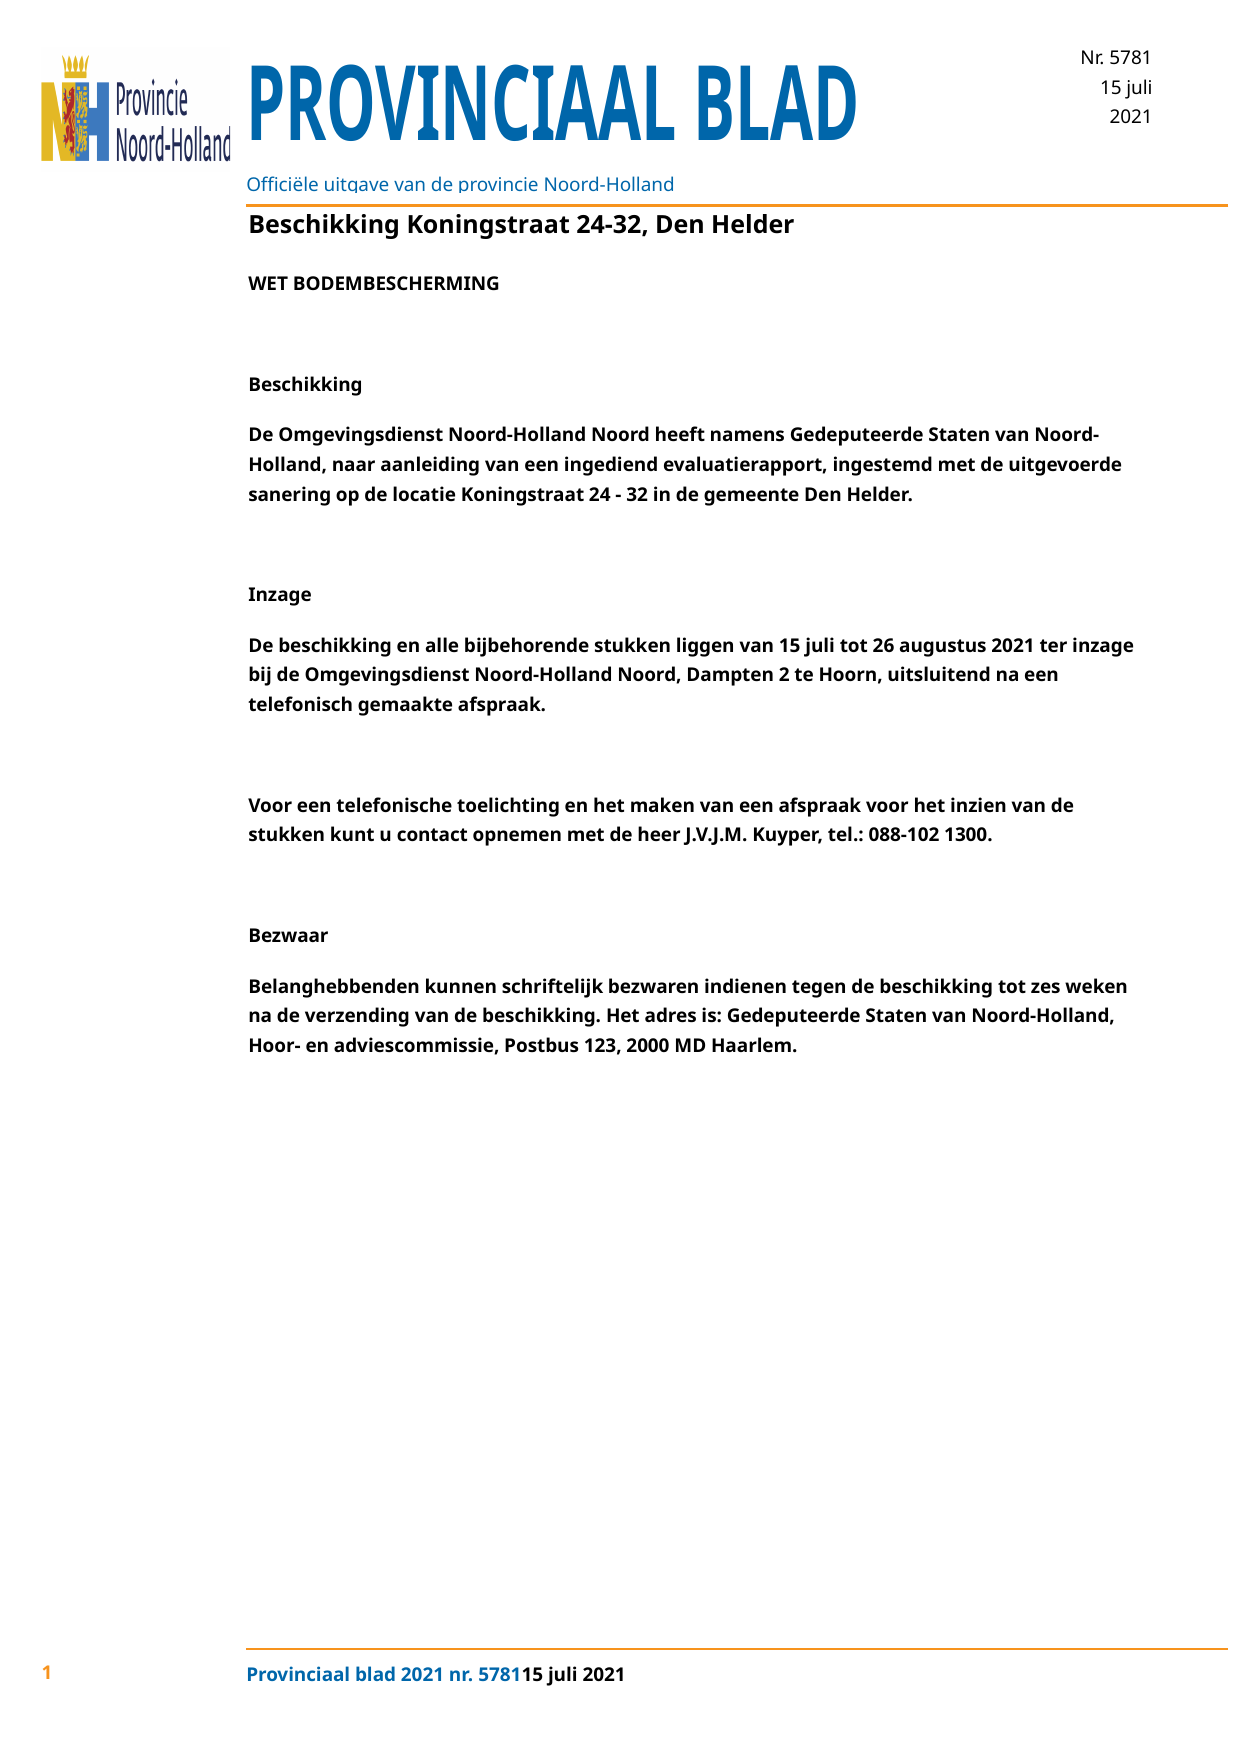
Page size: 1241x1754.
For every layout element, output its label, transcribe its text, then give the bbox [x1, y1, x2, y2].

text De beschikking en alle bijbehorende stukken liggen van 15 juli tot 26 augustus 2021 ter inzage bij de Omgevingsdienst Noord-Holland Noord, Dampten 2 te Hoorn, uitsluitend na een telefonisch gemaakte afspraak. [248, 632, 1152, 717]
text Beschikking Koningstraat 24-32, Den Helder [248, 207, 1152, 241]
text Inzage [248, 582, 1152, 607]
picture [41, 47, 231, 172]
text WET BODEMBESCHERMING [248, 270, 1152, 296]
text Bezwaar [248, 922, 1152, 948]
text Beschikking [248, 371, 1152, 397]
text De Omgevingsdienst Noord-Holland Noord heeft namens Gedeputeerde Staten van Noord-Holland, naar aanleiding van een ingediend evaluatierapport, ingestemd met de uitgevoerde sanering op de locatie Koningstraat 24 - 32 in de gemeente Den Helder. [248, 422, 1152, 506]
text Belanghebbenden kunnen schriftelijk bezwaren indienen tegen de beschikking tot zes weken na de verzending van de beschikking. Het adres is: Gedeputeerde Staten van Noord-Holland, Hoor- en adviescommissie, Postbus 123, 2000 MD Haarlem. [248, 973, 1152, 1058]
text Voor een telefonische toelichting en het maken van een afspraak voor het inzien van de stukken kunt u contact opnemen met de heer J.V.J.M. Kuyper, tel.: 088-102 1300. [248, 792, 1152, 847]
